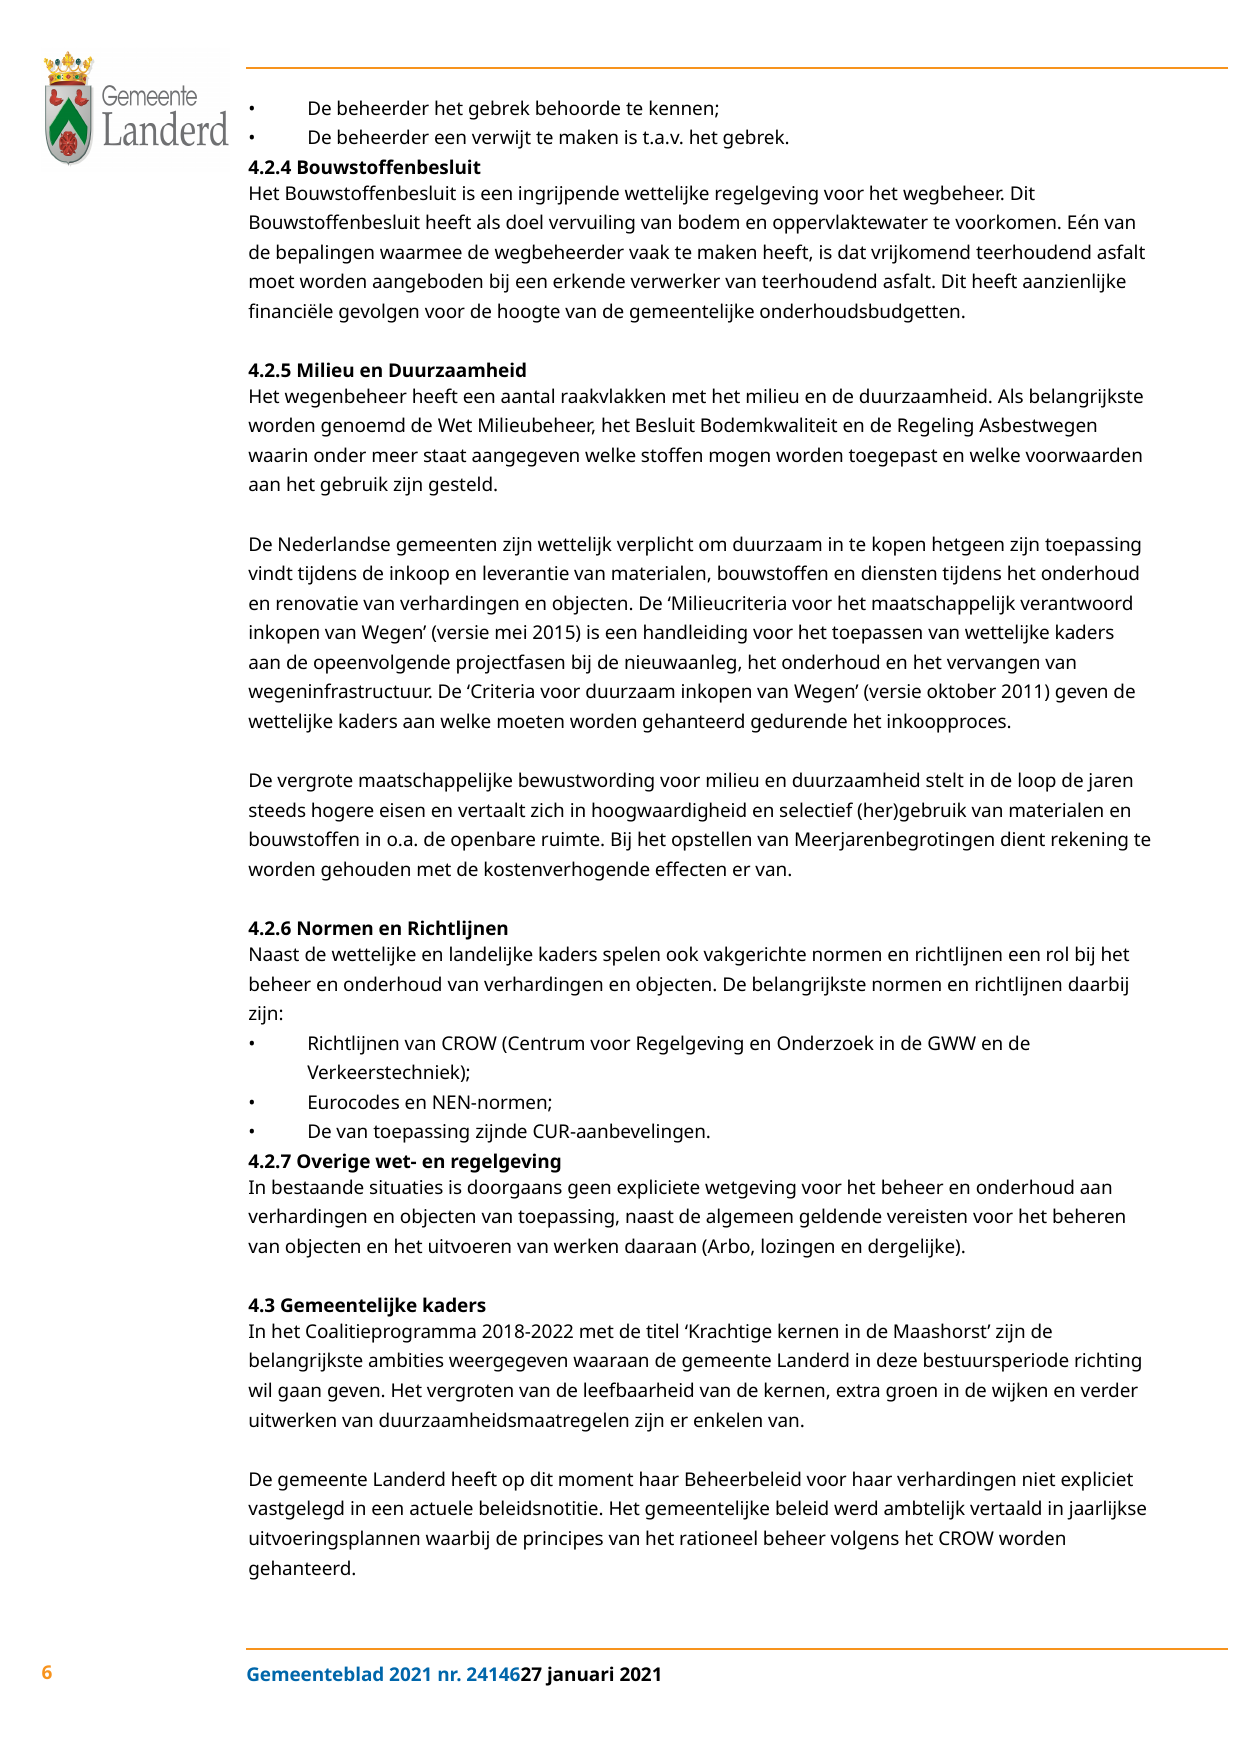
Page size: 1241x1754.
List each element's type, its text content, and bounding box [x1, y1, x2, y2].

text Het Bouwstoffenbesluit is een ingrijpende wettelijke regelgeving voor het wegbeheer. Dit Bouwstoffenbesluit heeft als doel vervuiling van bodem en oppervlaktewater te voorkomen. Eén van de bepalingen waarmee de wegbeheerder vaak te maken heeft, is dat vrijkomend teerhoudend asfalt moet worden aangeboden bij een erkende verwerker van teerhoudend asfalt. Dit heeft aanzienlijke financiële gevolgen voor de hoogte van de gemeentelijke onderhoudsbudgetten. [248, 180, 1152, 324]
text 4.2.4 Bouwstoffenbesluit [248, 154, 1152, 180]
text De Nederlandse gemeenten zijn wettelijk verplicht om duurzaam in te kopen hetgeen zijn toepassing vindt tijdens de inkoop en leverantie van materialen, bouwstoffen en diensten tijdens het onderhoud en renovatie van verhardingen en objecten. De ‘Milieucriteria voor het maatschappelijk verantwoord inkopen van Wegen’ (versie mei 2015) is een handleiding voor het toepassen van wettelijke kaders aan de opeenvolgende projectfasen bij de nieuwaanleg, het onderhoud en het vervangen van wegeninfrastructuur. De ‘Criteria voor duurzaam inkopen van Wegen’ (versie oktober 2011) geven de wettelijke kaders aan welke moeten worden gehanteerd gedurende het inkoopproces. [248, 531, 1152, 734]
text Het wegenbeheer heeft een aantal raakvlakken met het milieu en de duurzaamheid. Als belangrijkste worden genoemd de Wet Milieubeheer, het Besluit Bodemkwaliteit en de Regeling Asbestwegen waarin onder meer staat aangegeven welke stoffen mogen worden toegepast en welke voorwaarden aan het gebruik zijn gesteld. [248, 383, 1152, 497]
text 4.3 Gemeentelijke kaders [248, 1292, 1152, 1318]
list De van toepassing zijnde CUR-aanbevelingen. [248, 1119, 1152, 1144]
list De beheerder het gebrek behoorde te kennen; [248, 95, 1152, 121]
text In bestaande situaties is doorgaans geen expliciete wetgeving voor het beheer en onderhoud aan verhardingen en objecten van toepassing, naast de algemeen geldende vereisten voor het beheren van objecten en het uitvoeren van werken daaraan (Arbo, lozingen en dergelijke). [248, 1174, 1152, 1259]
list Richtlijnen van CROW (Centrum voor Regelgeving en Onderzoek in de GWW en de Verkeerstechniek); [248, 1030, 1152, 1085]
text In het Coalitieprogramma 2018-2022 met de titel ‘Krachtige kernen in de Maashorst’ zijn de belangrijkste ambities weergegeven waaraan de gemeente Landerd in deze bestuursperiode richting wil gaan geven. Het vergroten van de leefbaarheid van de kernen, extra groen in de wijken en verder uitwerken van duurzaamheidsmaatregelen zijn er enkelen van. [248, 1318, 1152, 1432]
text De vergrote maatschappelijke bewustwording voor milieu en duurzaamheid stelt in de loop de jaren steeds hogere eisen en vertaalt zich in hoogwaardigheid en selectief (her)gebruik van materialen en bouwstoffen in o.a. de openbare ruimte. Bij het opstellen van Meerjarenbegrotingen dient rekening te worden gehouden met de kostenverhogende effecten er van. [248, 767, 1152, 882]
text De gemeente Landerd heeft op dit moment haar Beheerbeleid voor haar verhardingen niet expliciet vastgelegd in een actuele beleidsnotitie. Het gemeentelijke beleid werd ambtelijk vertaald in jaarlijkse uitvoeringsplannen waarbij de principes van het rationeel beheer volgens het CROW worden gehanteerd. [248, 1466, 1152, 1580]
list Eurocodes en NEN-normen; [248, 1089, 1152, 1115]
picture [41, 47, 231, 172]
text 4.2.5 Milieu en Duurzaamheid [248, 357, 1152, 383]
text 4.2.6 Normen en Richtlijnen [248, 915, 1152, 941]
list De beheerder een verwijt te maken is t.a.v. het gebrek. [248, 124, 1152, 150]
text Naast de wettelijke en landelijke kaders spelen ook vakgerichte normen en richtlijnen een rol bij het beheer en onderhoud van verhardingen en objecten. De belangrijkste normen en richtlijnen daarbij zijn: [248, 941, 1152, 1026]
text 4.2.7 Overige wet- en regelgeving [248, 1148, 1152, 1174]
